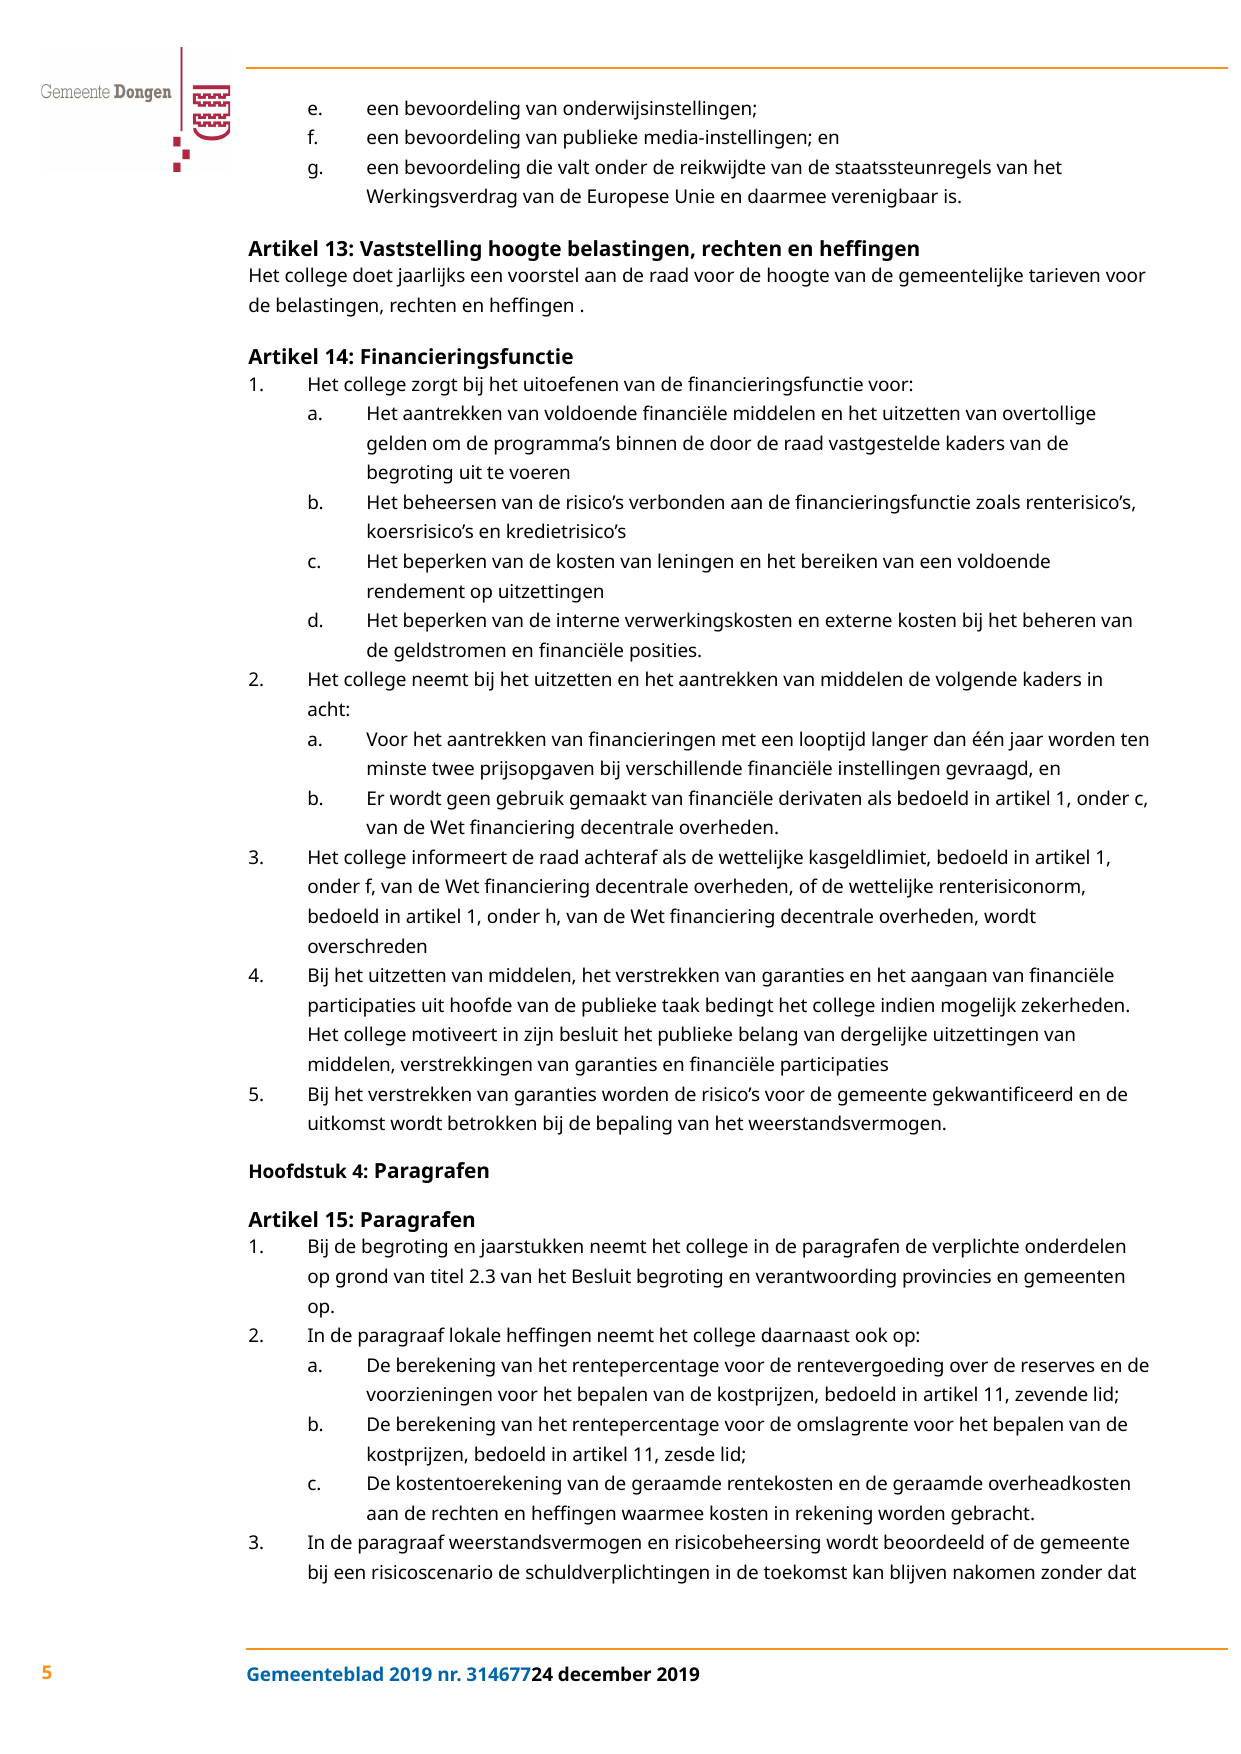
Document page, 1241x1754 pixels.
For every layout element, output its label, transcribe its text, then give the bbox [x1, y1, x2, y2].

list Voor het aantrekken van financieringen met een looptijd langer dan één jaar worden ten minste twee prijsopgaven bij verschillende financiële instellingen gevraagd, en [307, 726, 1152, 781]
list De berekening van het rentepercentage voor de omslagrente voor het bepalen van de kostprijzen, bedoeld in artikel 11, zesde lid; [307, 1411, 1152, 1467]
list De berekening van het rentepercentage voor de rentevergoeding over de reserves en de voorzieningen voor het bepalen van de kostprijzen, bedoeld in artikel 11, zevende lid; [307, 1352, 1152, 1407]
list De kostentoerekening van de geraamde rentekosten en de geraamde overheadkosten aan de rechten en heffingen waarmee kosten in rekening worden gebracht. [307, 1470, 1152, 1526]
list een bevoordeling die valt onder de reikwijdte van de staatssteunregels van het Werkingsverdrag van de Europese Unie en daarmee verenigbaar is. [307, 154, 1152, 209]
text Het college doet jaarlijks een voorstel aan de raad voor de hoogte van de gemeentelijke tarieven voor de belastingen, rechten en heffingen . [248, 262, 1152, 318]
list Bij de begroting en jaarstukken neemt het college in de paragrafen de verplichte onderdelen op grond van titel 2.3 van het Besluit begroting en verantwoording provincies en gemeenten op. [248, 1234, 1152, 1319]
list In de paragraaf lokale heffingen neemt het college daarnaast ook op: [248, 1322, 1152, 1348]
list een bevoordeling van publieke media-instellingen; en [307, 124, 1152, 150]
text Artikel 13: Vaststelling hoogte belastingen, rechten en heffingen [248, 234, 1152, 262]
list Het college neemt bij het uitzetten en het aantrekken van middelen de volgende kaders in acht: [248, 667, 1152, 722]
text Hoofdstuk 4: Paragrafen [248, 1156, 1152, 1184]
text Artikel 15: Paragrafen [248, 1205, 1152, 1234]
list Het aantrekken van voldoende financiële middelen en het uitzetten van overtollige gelden om de programma’s binnen de door de raad vastgestelde kaders van de begroting uit te voeren [307, 400, 1152, 485]
list een bevoordeling van onderwijsinstellingen; [307, 95, 1152, 121]
picture [41, 47, 231, 172]
list Er wordt geen gebruik gemaakt van financiële derivaten als bedoeld in artikel 1, onder c, van de Wet financiering decentrale overheden. [307, 785, 1152, 840]
list In de paragraaf weerstandsvermogen en risicobeheersing wordt beoordeeld of de gemeente bij een risicoscenario de schuldverplichtingen in de toekomst kan blijven nakomen zonder dat [248, 1529, 1152, 1585]
list Bij het verstrekken van garanties worden de risico’s voor de gemeente gekwantificeerd en de uitkomst wordt betrokken bij de bepaling van het weerstandsvermogen. [248, 1081, 1152, 1136]
list Het college zorgt bij het uitoefenen van de financieringsfunctie voor: [248, 371, 1152, 397]
list Het beheersen van de risico’s verbonden aan de financieringsfunctie zoals renterisico’s, koersrisico’s en kredietrisico’s [307, 489, 1152, 544]
list Het beperken van de kosten van leningen en het bereiken van een voldoende rendement op uitzettingen [307, 548, 1152, 604]
text Artikel 14: Financieringsfunctie [248, 342, 1152, 371]
list Het beperken van de interne verwerkingskosten en externe kosten bij het beheren van de geldstromen en financiële posities. [307, 607, 1152, 663]
list Bij het uitzetten van middelen, het verstrekken van garanties en het aangaan van financiële participaties uit hoofde van de publieke taak bedingt het college indien mogelijk zekerheden. Het college motiveert in zijn besluit het publieke belang van dergelijke uitzettingen van middelen, verstrekkingen van garanties en financiële participaties [248, 962, 1152, 1077]
list Het college informeert de raad achteraf als de wettelijke kasgeldlimiet, bedoeld in artikel 1, onder f, van de Wet financiering decentrale overheden, of de wettelijke renterisiconorm, bedoeld in artikel 1, onder h, van de Wet financiering decentrale overheden, wordt overschreden [248, 844, 1152, 959]
